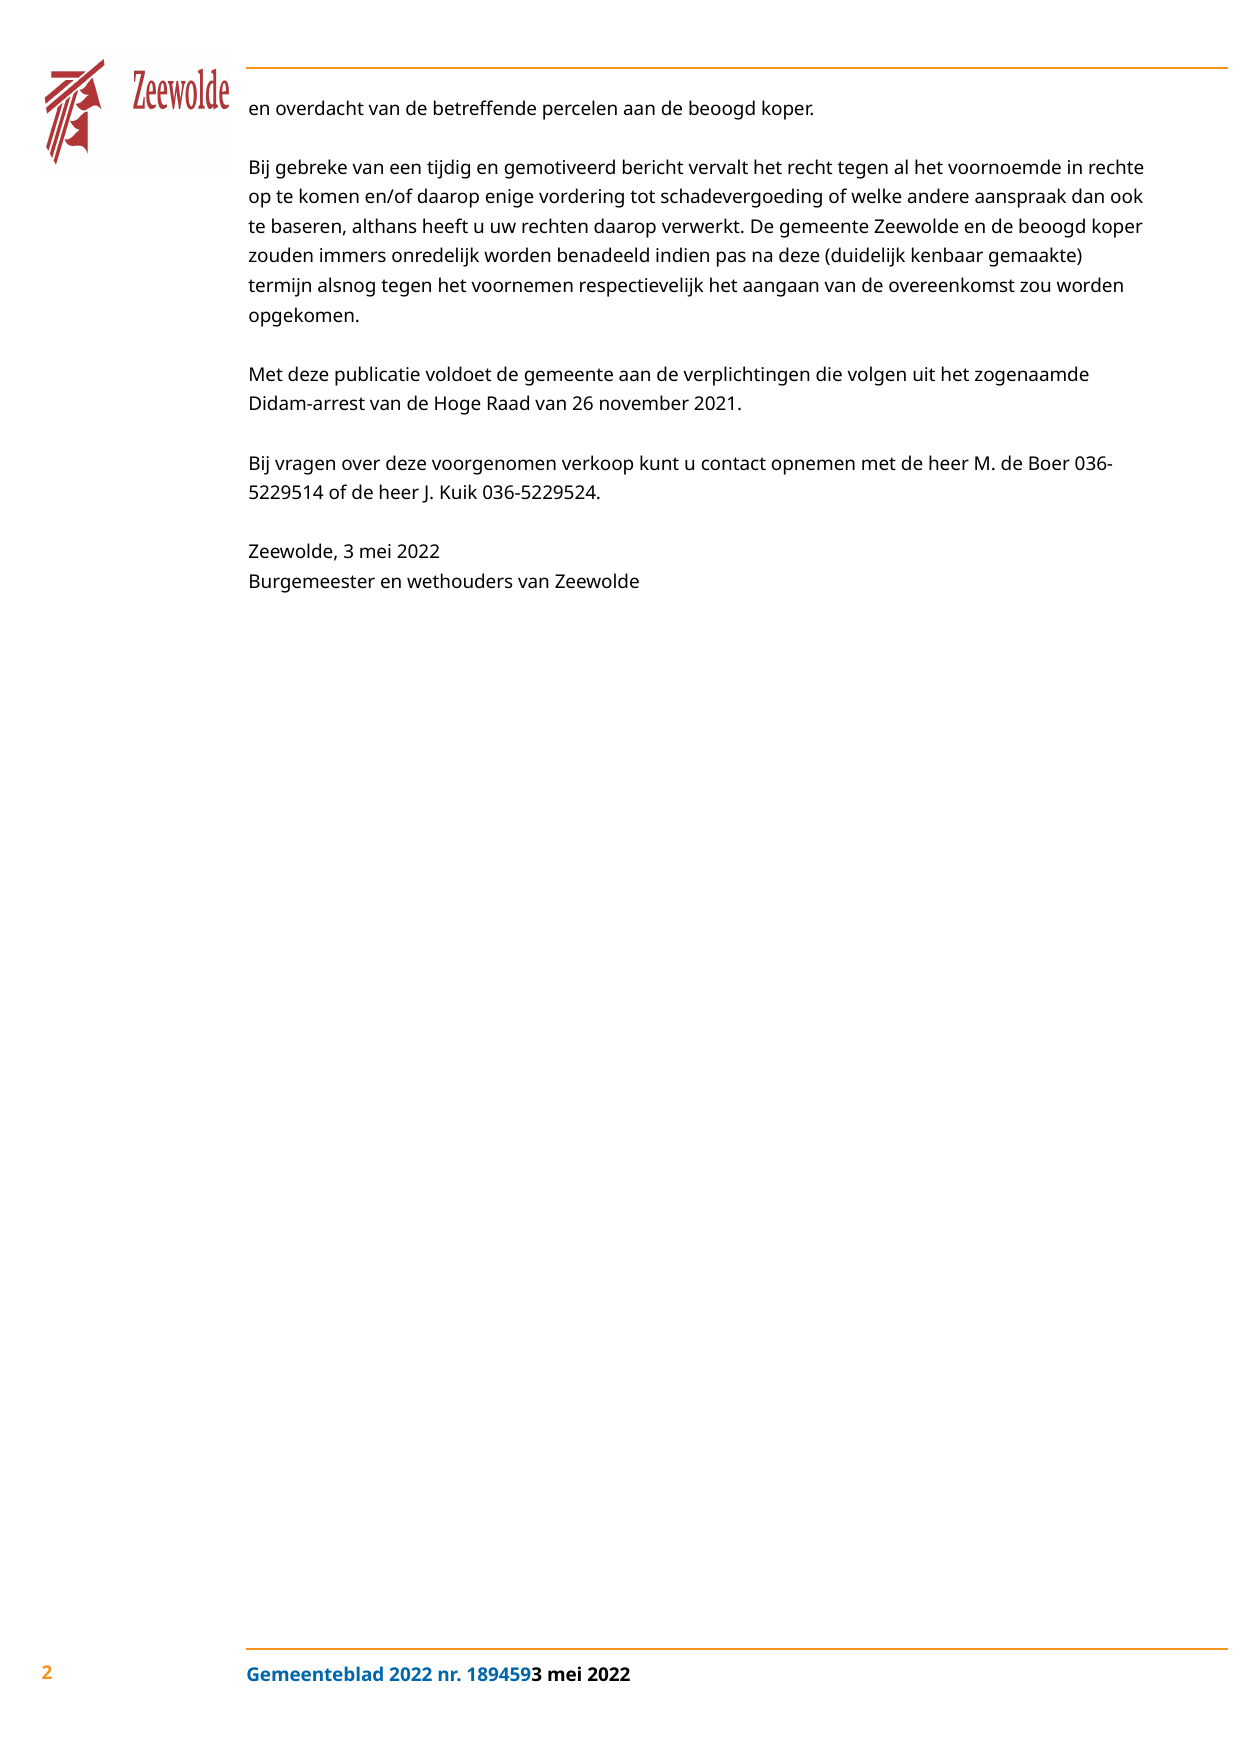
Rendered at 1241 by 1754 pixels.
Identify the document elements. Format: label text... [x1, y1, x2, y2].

text Bij gebreke van een tijdig en gemotiveerd bericht vervalt het recht tegen al het voornoemde in rechte op te komen en/of daarop enige vordering tot schadevergoeding of welke andere aanspraak dan ook te baseren, althans heeft u uw rechten daarop verwerkt. De gemeente Zeewolde en de beoogd koper zouden immers onredelijk worden benadeeld indien pas na deze (duidelijk kenbaar gemaakte) termijn alsnog tegen het voornemen respectievelijk het aangaan van de overeenkomst zou worden opgekomen. [248, 154, 1152, 328]
text Burgemeester en wethouders van Zeewolde [248, 568, 1152, 594]
text Zeewolde, 3 mei 2022 [248, 538, 1152, 564]
text Met deze publicatie voldoet de gemeente aan de verplichtingen die volgen uit het zogenaamde Didam-arrest van de Hoge Raad van 26 november 2021. [248, 361, 1152, 416]
text Bij vragen over deze voorgenomen verkoop kunt u contact opnemen met de heer M. de Boer 036-5229514 of de heer J. Kuik 036-5229524. [248, 450, 1152, 505]
text en overdacht van de betreffende percelen aan de beoogd koper. [248, 95, 1152, 121]
picture [41, 47, 231, 172]
